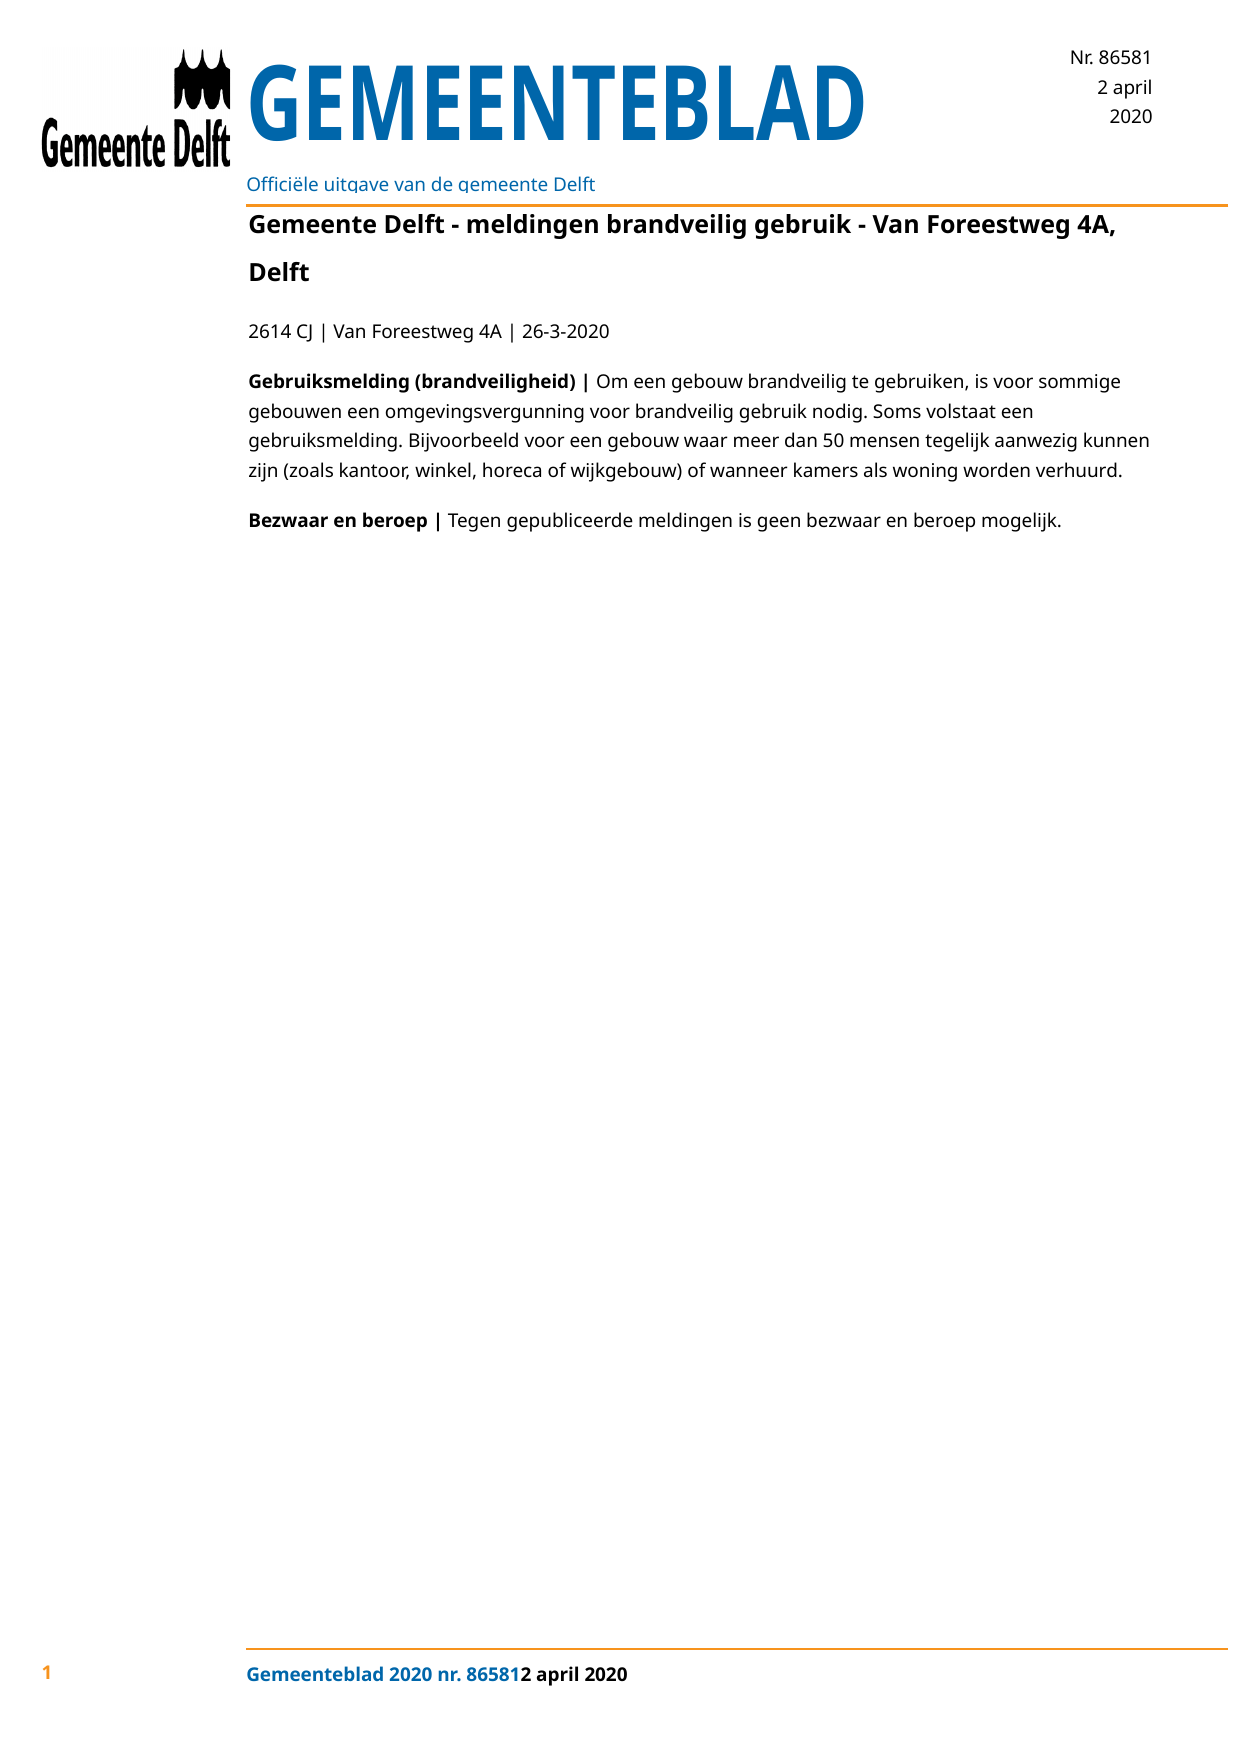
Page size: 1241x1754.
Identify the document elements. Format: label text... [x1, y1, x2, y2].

text 2614 CJ | Van Foreestweg 4A | 26-3-2020 [248, 318, 1152, 344]
text Bezwaar en beroep | Tegen gepubliceerde meldingen is geen bezwaar en beroep mogelijk. [248, 507, 1152, 533]
picture [41, 47, 231, 172]
text Gebruiksmelding (brandveiligheid) | Om een gebouw brandveilig te gebruiken, is voor sommige gebouwen een omgevingsvergunning voor brandveilig gebruik nodig. Soms volstaat een gebruiksmelding. Bijvoorbeeld voor een gebouw waar meer dan 50 mensen tegelijk aanwezig kunnen zijn (zoals kantoor, winkel, horeca of wijkgebouw) of wanneer kamers als woning worden verhuurd. [248, 368, 1152, 483]
text Gemeente Delft - meldingen brandveilig gebruik - Van Foreestweg 4A, Delft [248, 207, 1152, 288]
